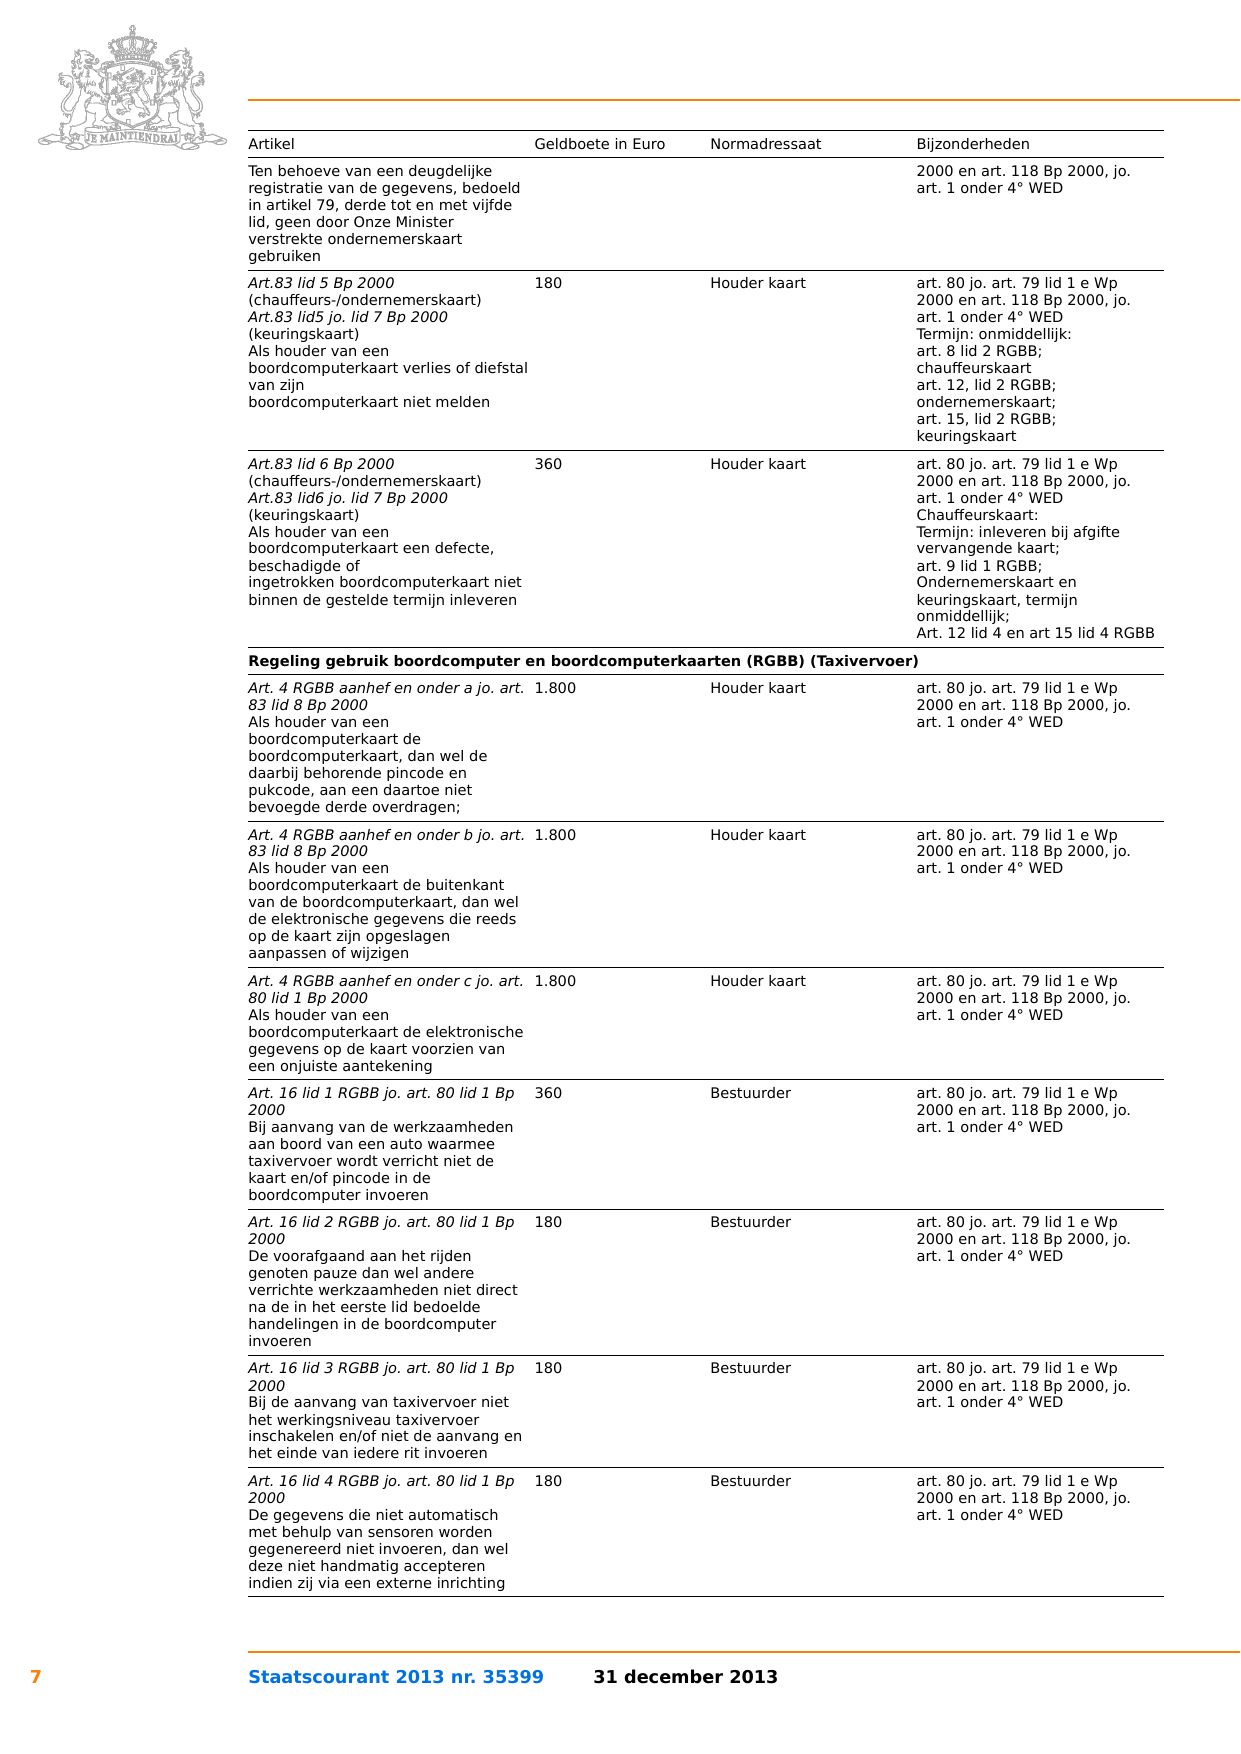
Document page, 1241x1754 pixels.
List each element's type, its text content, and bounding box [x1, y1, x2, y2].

table_cell art. 80 jo. art. 79 lid 1 e Wp 2000 en art. 118 Bp 2000, jo. art. 1 onder 4° WED [910, 675, 1163, 821]
table_cell Regeling gebruik boordcomputer en boordcomputerkaarten (RGBB) (Taxivervoer) [248, 648, 1163, 674]
table_cell art. 80 jo. art. 79 lid 1 e Wp 2000 en art. 118 Bp 2000, jo. art. 1 onder 4° WED [910, 968, 1163, 1079]
table_cell Houder kaart [704, 271, 910, 450]
table_cell 1.800 [528, 822, 704, 967]
table_cell 180 [528, 1210, 704, 1355]
table_cell Ten behoeve van een deugdelijke registratie van de gegevens, bedoeld in artikel 79, derde tot en met vijfde lid, geen door Onze Minister verstrekte ondernemerskaart gebruiken [248, 158, 528, 269]
table_cell art. 80 jo. art. 79 lid 1 e Wp 2000 en art. 118 Bp 2000, jo. art. 1 onder 4° WED [910, 1080, 1163, 1208]
table_cell Art. 16 lid 4 RGBB jo. art. 80 lid 1 Bp 2000 De gegevens die niet automatisch met behulp van sensoren worden gegenereerd niet invoeren, dan wel deze niet handmatig accepteren indien zij via een externe inrichting [248, 1468, 528, 1596]
table_cell 360 [528, 1080, 704, 1208]
table_header Artikel [248, 131, 528, 157]
table_cell 1.800 [528, 675, 704, 821]
table_cell 2000 en art. 118 Bp 2000, jo. art. 1 onder 4° WED [910, 158, 1163, 269]
table_cell Bestuurder [704, 1210, 910, 1355]
table_cell Art. 16 lid 2 RGBB jo. art. 80 lid 1 Bp 2000 De voorafgaand aan het rijden genoten pauze dan wel andere verrichte werkzaamheden niet direct na de in het eerste lid bedoelde handelingen in de boordcomputer invoeren [248, 1210, 528, 1355]
table_cell Houder kaart [704, 822, 910, 967]
table_header Bijzonderheden [910, 131, 1163, 157]
table_cell [704, 158, 910, 269]
table_cell art. 80 jo. art. 79 lid 1 e Wp 2000 en art. 118 Bp 2000, jo. art. 1 onder 4° WED [910, 1356, 1163, 1467]
table_cell [528, 158, 704, 269]
table_cell Bestuurder [704, 1468, 910, 1596]
table_cell art. 80 jo. art. 79 lid 1 e Wp 2000 en art. 118 Bp 2000, jo. art. 1 onder 4° WED [910, 1468, 1163, 1596]
table_cell 360 [528, 451, 704, 647]
table_cell 1.800 [528, 968, 704, 1079]
table_cell 180 [528, 1356, 704, 1467]
table_cell art. 80 jo. art. 79 lid 1 e Wp 2000 en art. 118 Bp 2000, jo. art. 1 onder 4° WED Chauffeurskaart: Termijn: inleveren bij afgifte vervangende kaart; art. 9 lid 1 RGBB; Ondernemerskaart en keuringskaart, termijn onmiddellijk; Art. 12 lid 4 en art 15 lid 4 RGBB [910, 451, 1163, 647]
table_cell Art. 4 RGBB aanhef en onder c jo. art. 80 lid 1 Bp 2000 Als houder van een boordcomputerkaart de elektronische gegevens op de kaart voorzien van een onjuiste aantekening [248, 968, 528, 1079]
table_cell 180 [528, 271, 704, 450]
table_header Geldboete in Euro [528, 131, 704, 157]
table_cell Bestuurder [704, 1080, 910, 1208]
table_cell art. 80 jo. art. 79 lid 1 e Wp 2000 en art. 118 Bp 2000, jo. art. 1 onder 4° WED Termijn: onmiddellijk: art. 8 lid 2 RGBB; chauffeurskaart art. 12, lid 2 RGBB; ondernemerskaart; art. 15, lid 2 RGBB; keuringskaart [910, 271, 1163, 450]
table_cell Houder kaart [704, 675, 910, 821]
table_cell 180 [528, 1468, 704, 1596]
table_cell Art. 16 lid 1 RGBB jo. art. 80 lid 1 Bp 2000 Bij aanvang van de werkzaamheden aan boord van een auto waarmee taxivervoer wordt verricht niet de kaart en/of pincode in de boordcomputer invoeren [248, 1080, 528, 1208]
picture [38, 25, 227, 150]
table_cell Houder kaart [704, 968, 910, 1079]
table_cell Art. 16 lid 3 RGBB jo. art. 80 lid 1 Bp 2000 Bij de aanvang van taxivervoer niet het werkingsniveau taxivervoer inschakelen en/of niet de aanvang en het einde van iedere rit invoeren [248, 1356, 528, 1467]
table_cell Art. 4 RGBB aanhef en onder b jo. art. 83 lid 8 Bp 2000 Als houder van een boordcomputerkaart de buitenkant van de boordcomputerkaart, dan wel de elektronische gegevens die reeds op de kaart zijn opgeslagen aanpassen of wijzigen [248, 822, 528, 967]
table_cell art. 80 jo. art. 79 lid 1 e Wp 2000 en art. 118 Bp 2000, jo. art. 1 onder 4° WED [910, 1210, 1163, 1355]
table_cell Art. 4 RGBB aanhef en onder a jo. art. 83 lid 8 Bp 2000 Als houder van een boordcomputerkaart de boordcomputerkaart, dan wel de daarbij behorende pincode en pukcode, aan een daartoe niet bevoegde derde overdragen; [248, 675, 528, 821]
table_cell Art.83 lid 6 Bp 2000 (chauffeurs-/ondernemerskaart) Art.83 lid6 jo. lid 7 Bp 2000 (keuringskaart) Als houder van een boordcomputerkaart een defecte, beschadigde of ingetrokken boordcomputerkaart niet binnen de gestelde termijn inleveren [248, 451, 528, 647]
table_header Normadressaat [704, 131, 910, 157]
table_cell Art.83 lid 5 Bp 2000 (chauffeurs-/ondernemerskaart) Art.83 lid5 jo. lid 7 Bp 2000 (keuringskaart) Als houder van een boordcomputerkaart verlies of diefstal van zijn boordcomputerkaart niet melden [248, 271, 528, 450]
table_cell Houder kaart [704, 451, 910, 647]
table_cell art. 80 jo. art. 79 lid 1 e Wp 2000 en art. 118 Bp 2000, jo. art. 1 onder 4° WED [910, 822, 1163, 967]
table_cell Bestuurder [704, 1356, 910, 1467]
